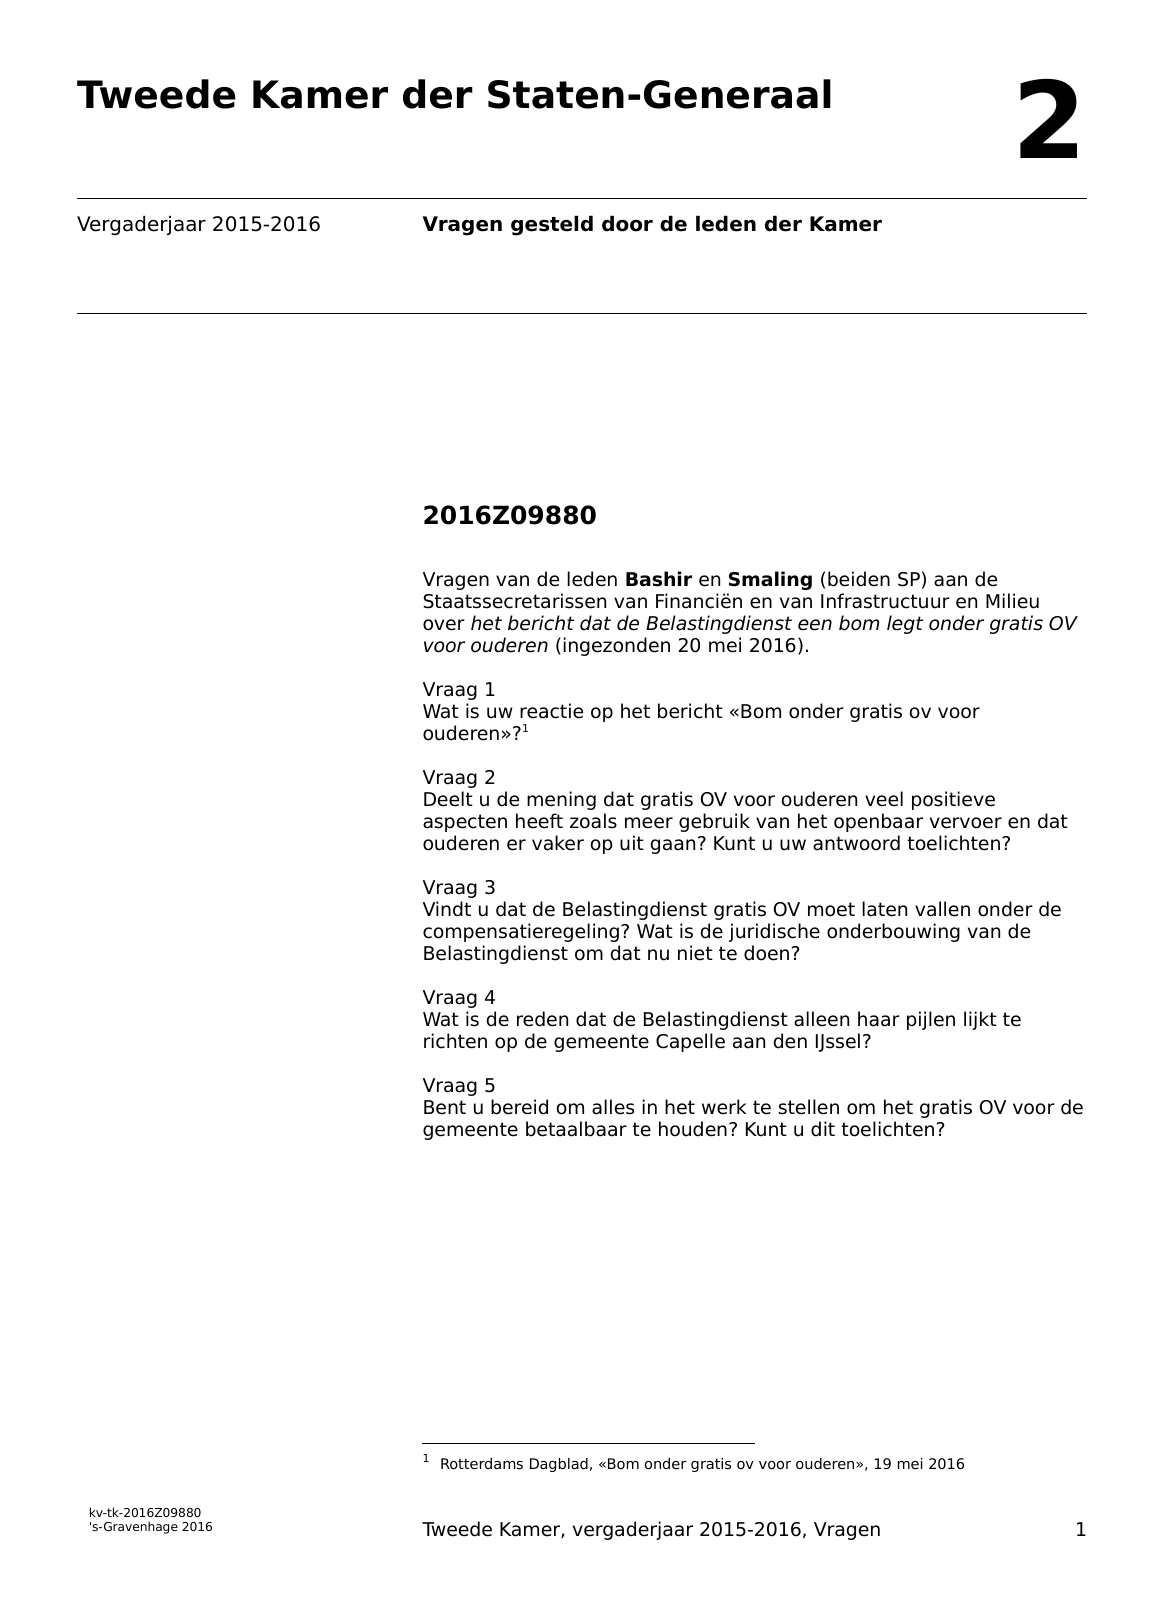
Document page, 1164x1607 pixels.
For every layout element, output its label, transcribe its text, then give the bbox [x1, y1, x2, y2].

text 's-Gravenhage 2016 [88, 1520, 323, 1534]
text Deelt u de mening dat gratis OV voor ouderen veel positieve aspecten heeft zoals meer gebruik van het openbaar vervoer en dat ouderen er vaker op uit gaan? Kunt u uw antwoord toelichten? [422, 789, 1087, 855]
text kv-tk-2016Z09880 [88, 1506, 323, 1520]
table_header Tweede Kamer der Staten-Generaal [77, 59, 886, 198]
table_header 2 [886, 59, 1087, 198]
text Vraag 5 [422, 1075, 1087, 1097]
text Vraag 3 [422, 877, 1087, 899]
text Bent u bereid om alles in het werk te stellen om het gratis OV voor de gemeente betaalbaar te houden? Kunt u dit toelichten? [422, 1097, 1087, 1141]
text Vraag 1 [422, 679, 1087, 701]
text Wat is de reden dat de Belastingdienst alleen haar pijlen lijkt te richten op de gemeente Capelle aan den IJssel? [422, 1009, 1087, 1053]
text Wat is uw reactie op het bericht «Bom onder gratis ov voor ouderen»? [422, 701, 1087, 745]
text Vindt u dat de Belastingdienst gratis OV moet laten vallen onder de compensatieregeling? Wat is de juridische onderbouwing van de Belastingdienst om dat nu niet te doen? [422, 899, 1087, 965]
text Vraag 2 [422, 767, 1087, 789]
text Vragen van de leden Bashir en Smaling (beiden SP) aan de Staatssecretarissen van Financiën en van Infrastructuur en Milieu over het bericht dat de Belastingdienst een bom legt onder gratis OV voor ouderen (ingezonden 20 mei 2016). [422, 569, 1087, 657]
text 2016Z09880 [422, 501, 1087, 531]
table_cell Vergaderjaar 2015-2016 [77, 199, 422, 313]
text Vraag 4 [422, 987, 1087, 1009]
text Rotterdams Dagblad, «Bom onder gratis ov voor ouderen», 19 mei 2016 [422, 1452, 1087, 1474]
table_cell Vragen gesteld door de leden der Kamer [422, 199, 1087, 313]
